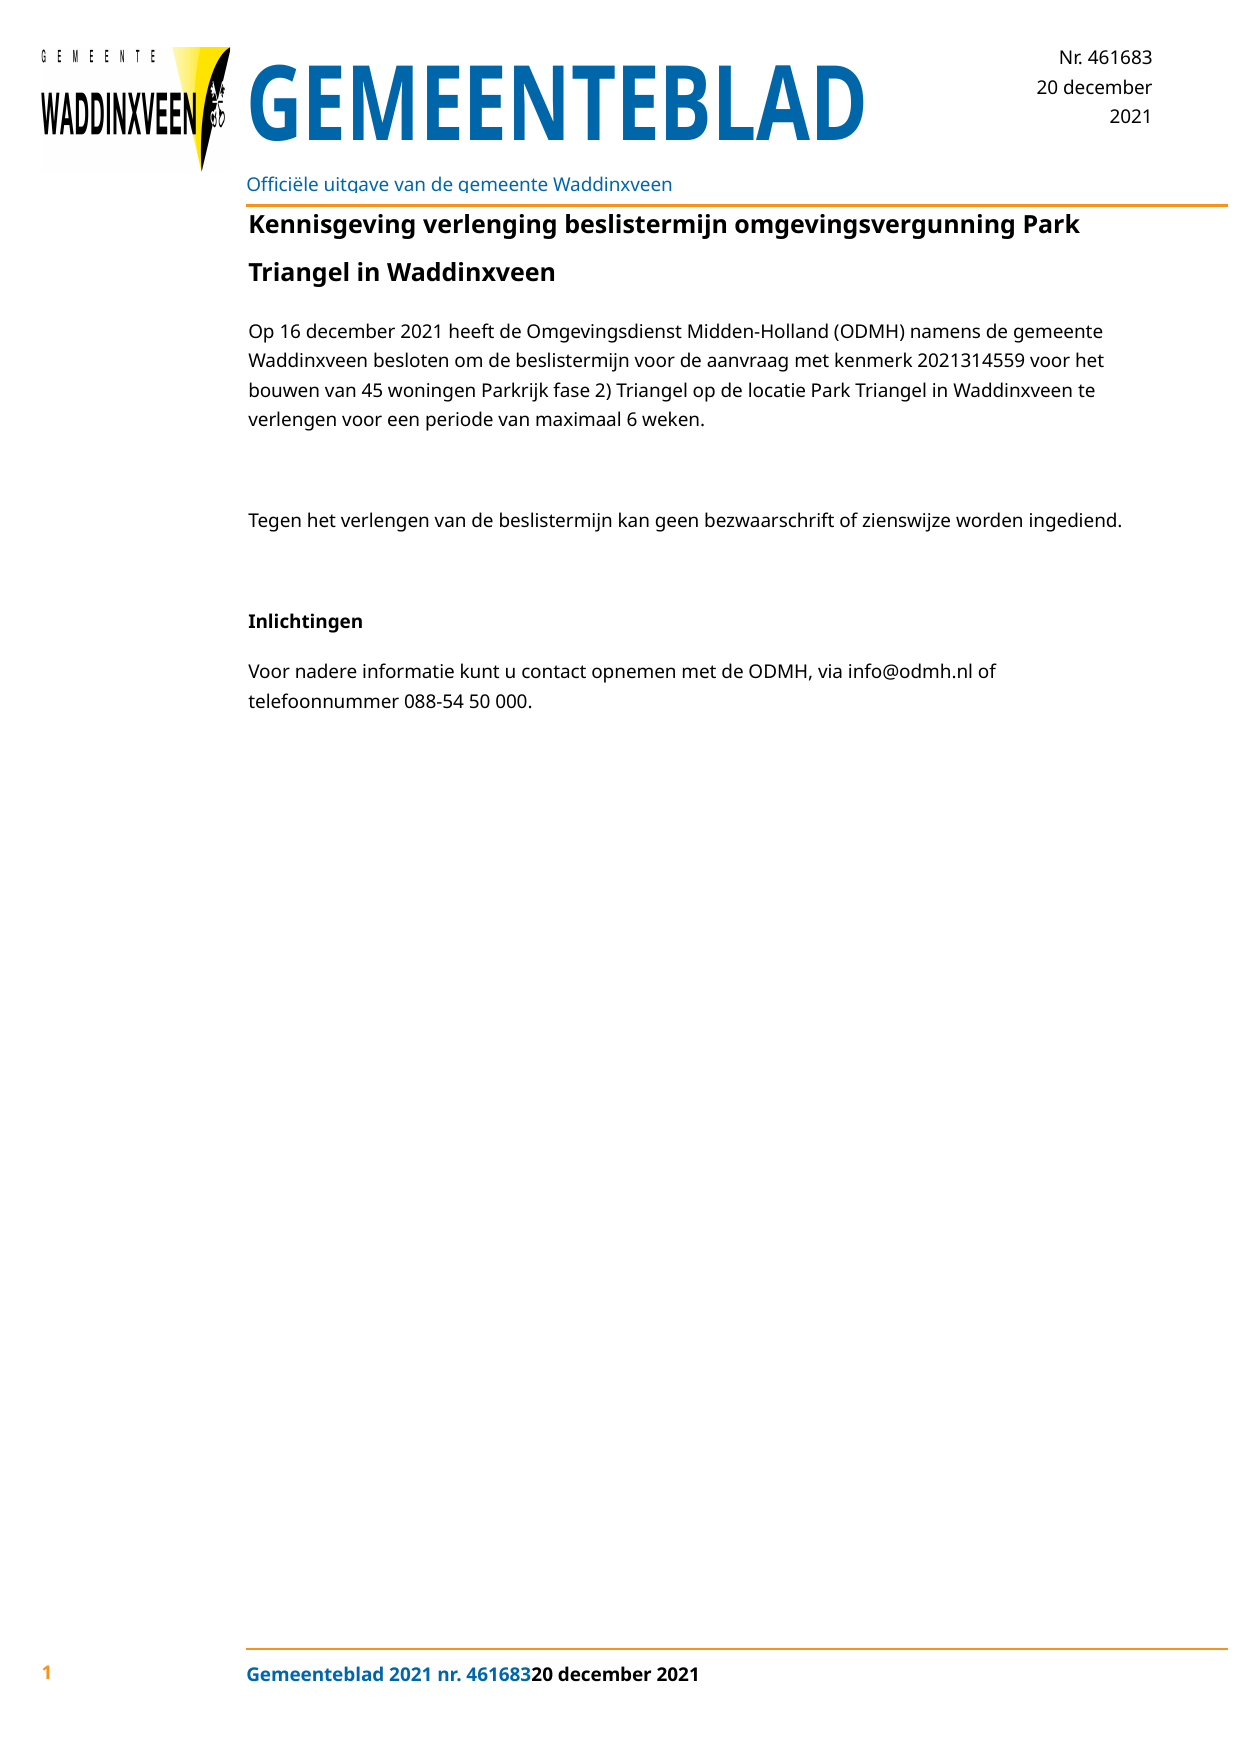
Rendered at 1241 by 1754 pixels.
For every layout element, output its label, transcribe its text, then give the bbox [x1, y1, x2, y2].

text Tegen het verlengen van de beslistermijn kan geen bezwaarschrift of zienswijze worden ingediend. [248, 507, 1152, 533]
text Inlichtingen [248, 608, 1152, 634]
text Kennisgeving verlenging beslistermijn omgevingsvergunning Park Triangel in Waddinxveen [248, 207, 1152, 288]
text Voor nadere informatie kunt u contact opnemen met de ODMH, via info@odmh.nl of telefoonnummer 088-54 50 000. [248, 659, 1152, 714]
text Op 16 december 2021 heeft de Omgevingsdienst Midden-Holland (ODMH) namens de gemeente Waddinxveen besloten om de beslistermijn voor de aanvraag met kenmerk 2021314559 voor het bouwen van 45 woningen Parkrijk fase 2) Triangel op de locatie Park Triangel in Waddinxveen te verlengen voor een periode van maximaal 6 weken. [248, 318, 1152, 432]
picture [41, 47, 231, 172]
